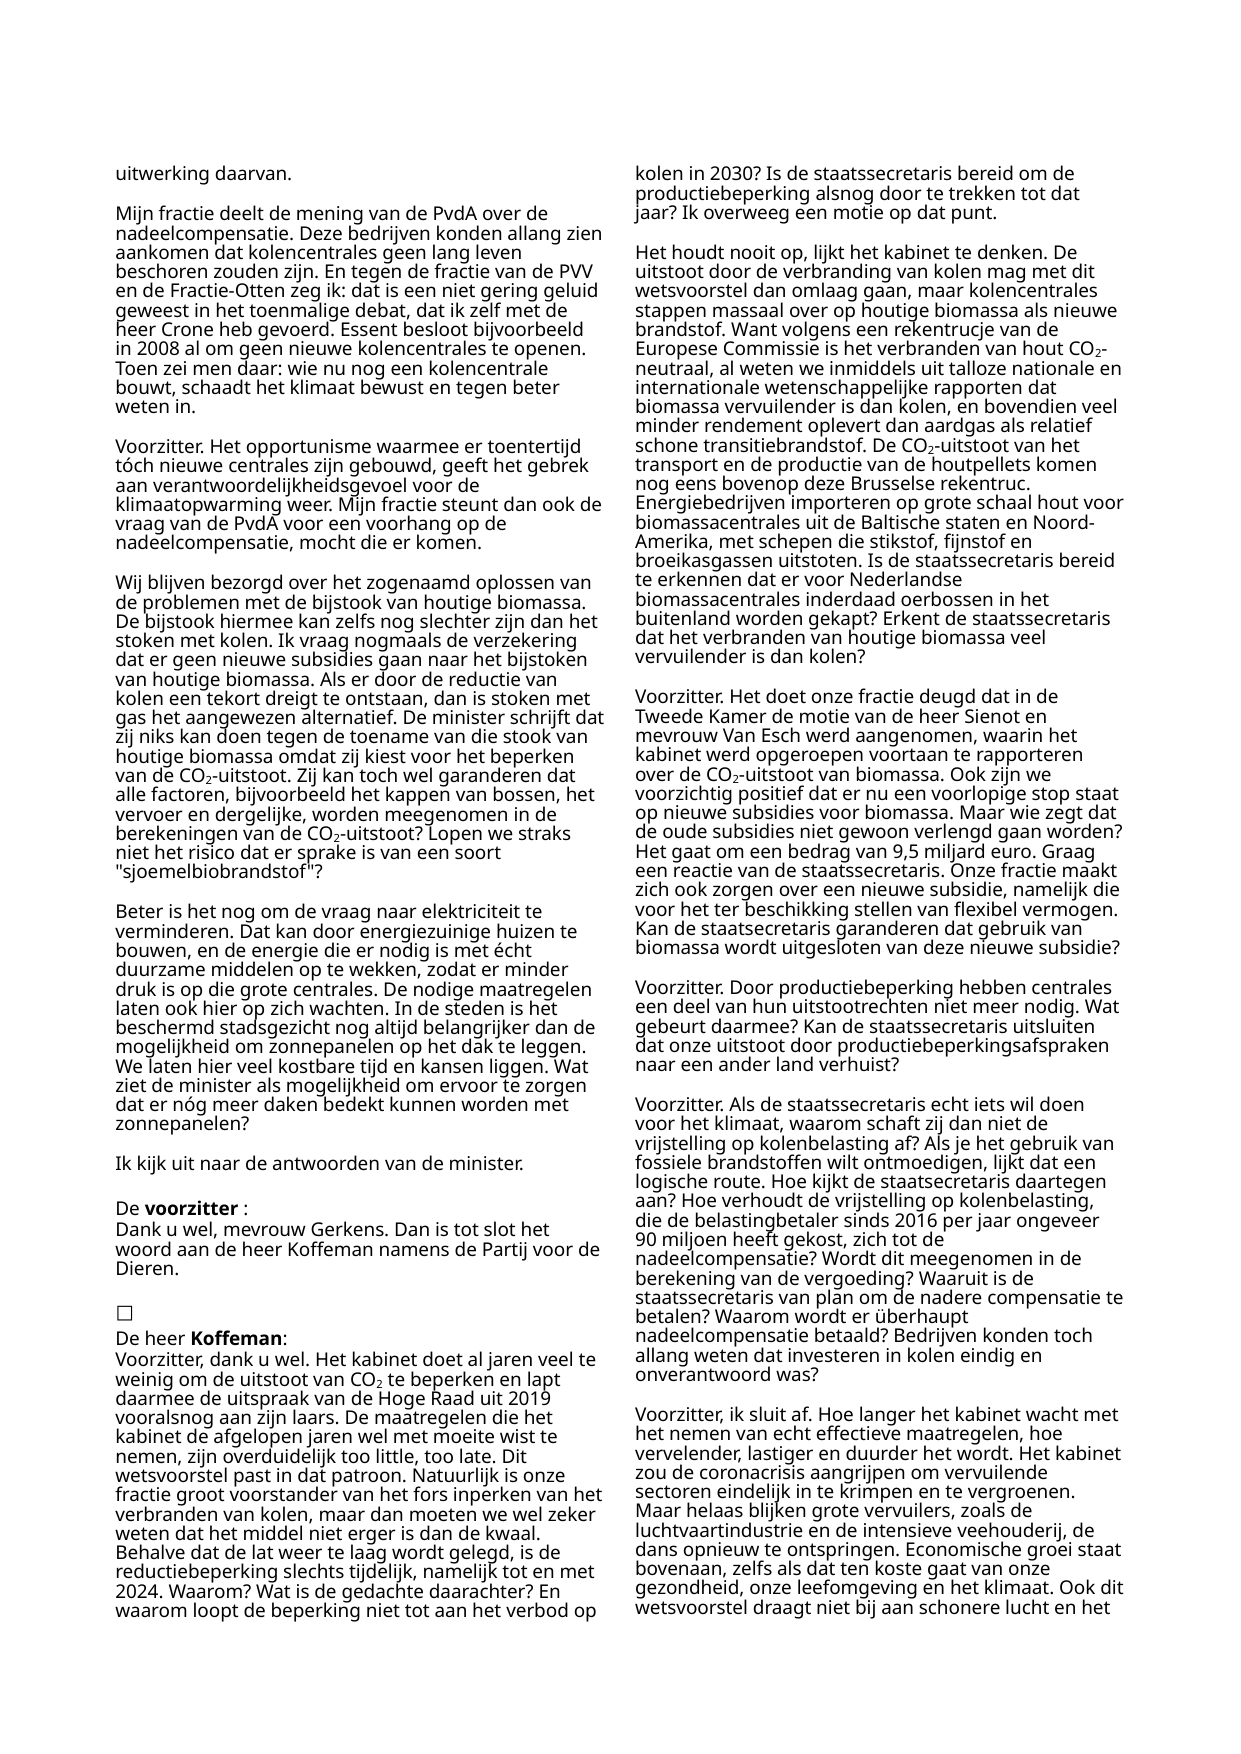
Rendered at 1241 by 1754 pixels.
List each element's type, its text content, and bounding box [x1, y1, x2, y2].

text De voorzitter : [115, 1196, 605, 1221]
text Mijn fractie deelt de mening van de PvdA over de nadeelcompensatie. Deze bedrijven konden allang zien aankomen dat kolencentrales geen lang leven beschoren zouden zijn. En tegen de fractie van de PVV en de Fractie-Otten zeg ik: dat is een niet gering geluid geweest in het toenmalige debat, dat ik zelf met de heer Crone heb gevoerd. Essent besloot bijvoorbeeld in 2008 al om geen nieuwe kolencentrales te openen. Toen zei men daar: wie nu nog een kolencentrale bouwt, schaadt het klimaat bewust en tegen beter weten in. [115, 205, 605, 417]
text Het houdt nooit op, lijkt het kabinet te denken. De uitstoot door de verbranding van kolen mag met dit wetsvoorstel dan omlaag gaan, maar kolencentrales stappen massaal over op houtige biomassa als nieuwe brandstof. Want volgens een rekentrucje van de Europese Commissie is het verbranden van hout CO2-neutraal, al weten we inmiddels uit talloze nationale en internationale wetenschappelijke rapporten dat biomassa vervuilender is dan kolen, en bovendien veel minder rendement oplevert dan aardgas als relatief schone transitiebrandstof. De CO2-uitstoot van het transport en de productie van de houtpellets komen nog eens bovenop deze Brusselse rekentruc. Energiebedrijven importeren op grote schaal hout voor biomassacentrales uit de Baltische staten en Noord-Amerika, met schepen die stikstof, fijnstof en broeikasgassen uitstoten. Is de staatssecretaris bereid te erkennen dat er voor Nederlandse biomassacentrales inderdaad oerbossen in het buitenland worden gekapt? Erkent de staatssecretaris dat het verbranden van houtige biomassa veel vervuilender is dan kolen? [635, 244, 1125, 668]
text Dank u wel, mevrouw Gerkens. Dan is tot slot het woord aan de heer Koffeman namens de Partij voor de Dieren. [115, 1221, 605, 1279]
text Beter is het nog om de vraag naar elektriciteit te verminderen. Dat kan door energiezuinige huizen te bouwen, en de energie die er nodig is met écht duurzame middelen op te wekken, zodat er minder druk is op die grote centrales. De nodige maatregelen laten ook hier op zich wachten. In de steden is het beschermd stadsgezicht nog altijd belangrijker dan de mogelijkheid om zonnepanelen op het dak te leggen. We laten hier veel kostbare tijd en kansen liggen. Wat ziet de minister als mogelijkheid om ervoor te zorgen dat er nóg meer daken bedekt kunnen worden met zonnepanelen? [115, 903, 605, 1135]
text De heer Koffeman: [115, 1326, 605, 1351]
text ⬜ [115, 1300, 605, 1326]
text Voorzitter. Als de staatssecretaris echt iets wil doen voor het klimaat, waarom schaft zij dan niet de vrijstelling op kolenbelasting af? Als je het gebruik van fossiele brandstoffen wilt ontmoedigen, lijkt dat een logische route. Hoe kijkt de staatsecretaris daartegen aan? Hoe verhoudt de vrijstelling op kolenbelasting, die de belastingbetaler sinds 2016 per jaar ongeveer 90 miljoen heeft gekost, zich tot de nadeelcompensatie? Wordt dit meegenomen in de berekening van de vergoeding? Waaruit is de staatssecretaris van plan om de nadere compensatie te betalen? Waarom wordt er überhaupt nadeelcompensatie betaald? Bedrijven konden toch allang weten dat investeren in kolen eindig en onverantwoord was? [635, 1096, 1125, 1385]
text Ik kijk uit naar de antwoorden van de minister. [115, 1155, 605, 1175]
text Voorzitter. Door productiebeperking hebben centrales een deel van hun uitstootrechten niet meer nodig. Wat gebeurt daarmee? Kan de staatssecretaris uitsluiten dat onze uitstoot door productiebeperkingsafspraken naar een ander land verhuist? [635, 979, 1125, 1075]
text Wij blijven bezorgd over het zogenaamd oplossen van de problemen met de bijstook van houtige biomassa. De bijstook hiermee kan zelfs nog slechter zijn dan het stoken met kolen. Ik vraag nogmaals de verzekering dat er geen nieuwe subsidies gaan naar het bijstoken van houtige biomassa. Als er door de reductie van kolen een tekort dreigt te ontstaan, dan is stoken met gas het aangewezen alternatief. De minister schrijft dat zij niks kan doen tegen de toename van die stook van houtige biomassa omdat zij kiest voor het beperken van de CO2-uitstoot. Zij kan toch wel garanderen dat alle factoren, bijvoorbeeld het kappen van bossen, het vervoer en dergelijke, worden meegenomen in de berekeningen van de CO2-uitstoot? Lopen we straks niet het risico dat er sprake is van een soort "sjoemelbiobrandstof"? [115, 574, 605, 883]
text Voorzitter. Het doet onze fractie deugd dat in de Tweede Kamer de motie van de heer Sienot en mevrouw Van Esch werd aangenomen, waarin het kabinet werd opgeroepen voortaan te rapporteren over de CO2-uitstoot van biomassa. Ook zijn we voorzichtig positief dat er nu een voorlopige stop staat op nieuwe subsidies voor biomassa. Maar wie zegt dat de oude subsidies niet gewoon verlengd gaan worden? Het gaat om een bedrag van 9,5 miljard euro. Graag een reactie van de staatssecretaris. Onze fractie maakt zich ook zorgen over een nieuwe subsidie, namelijk die voor het ter beschikking stellen van flexibel vermogen. Kan de staatsecretaris garanderen dat gebruik van biomassa wordt uitgesloten van deze nieuwe subsidie? [635, 688, 1125, 958]
text Voorzitter, dank u wel. Het kabinet doet al jaren veel te weinig om de uitstoot van CO2 te beperken en lapt daarmee de uitspraak van de Hoge Raad uit 2019 vooralsnog aan zijn laars. De maatregelen die het kabinet de afgelopen jaren wel met moeite wist te nemen, zijn overduidelijk too little, too late. Dit wetsvoorstel past in dat patroon. Natuurlijk is onze fractie groot voorstander van het fors inperken van het verbranden van kolen, maar dan moeten we wel zeker weten dat het middel niet erger is dan de kwaal. Behalve dat de lat weer te laag wordt gelegd, is de reductiebeperking slechts tijdelijk, namelijk tot en met 2024. Waarom? Wat is de gedachte daarachter? En waarom loopt de beperking niet tot aan het verbod op [115, 1351, 605, 1621]
text Voorzitter, ik sluit af. Hoe langer het kabinet wacht met het nemen van echt effectieve maatregelen, hoe vervelender, lastiger en duurder het wordt. Het kabinet zou de coronacrisis aangrijpen om vervuilende sectoren eindelijk in te krimpen en te vergroenen. Maar helaas blijken grote vervuilers, zoals de luchtvaartindustrie en de intensieve veehouderij, de dans opnieuw te ontspringen. Economische groei staat bovenaan, zelfs als dat ten koste gaat van onze gezondheid, onze leefomgeving en het klimaat. Ook dit wetsvoorstel draagt niet bij aan schonere lucht en het [635, 1406, 1125, 1618]
text uitwerking daarvan. [115, 165, 605, 184]
text kolen in 2030? Is de staatssecretaris bereid om de productiebeperking alsnog door te trekken tot dat jaar? Ik overweeg een motie op dat punt. [635, 165, 1125, 223]
text Voorzitter. Het opportunisme waarmee er toentertijd tóch nieuwe centrales zijn gebouwd, geeft het gebrek aan verantwoordelijkheidsgevoel voor de klimaatopwarming weer. Mijn fractie steunt dan ook de vraag van de PvdA voor een voorhang op de nadeelcompensatie, mocht die er komen. [115, 438, 605, 554]
